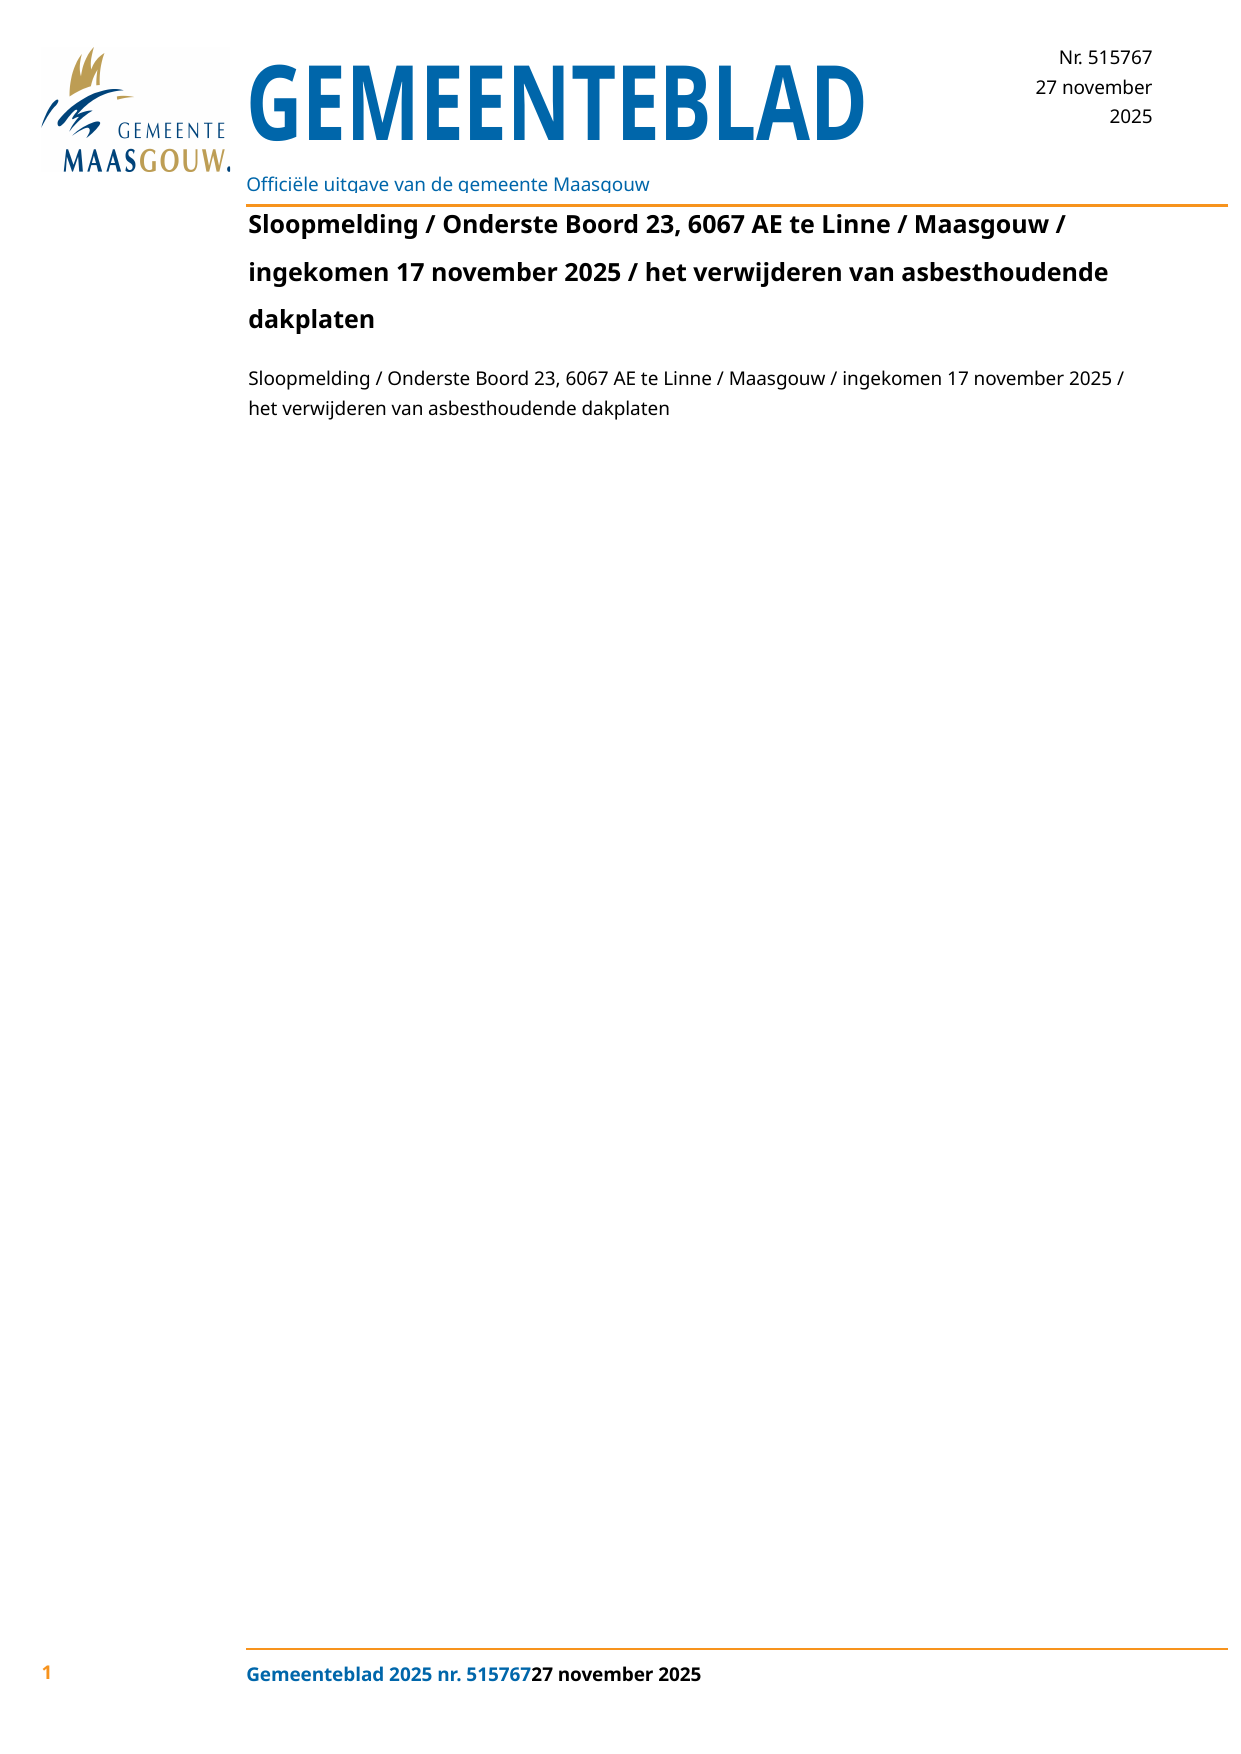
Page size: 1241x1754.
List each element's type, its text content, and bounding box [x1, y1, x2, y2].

text Sloopmelding / Onderste Boord 23, 6067 AE te Linne / Maasgouw / ingekomen 17 november 2025 / het verwijderen van asbesthoudende dakplaten [248, 366, 1152, 421]
text Sloopmelding / Onderste Boord 23, 6067 AE te Linne / Maasgouw / ingekomen 17 november 2025 / het verwijderen van asbesthoudende dakplaten [248, 207, 1152, 336]
picture [41, 47, 231, 172]
